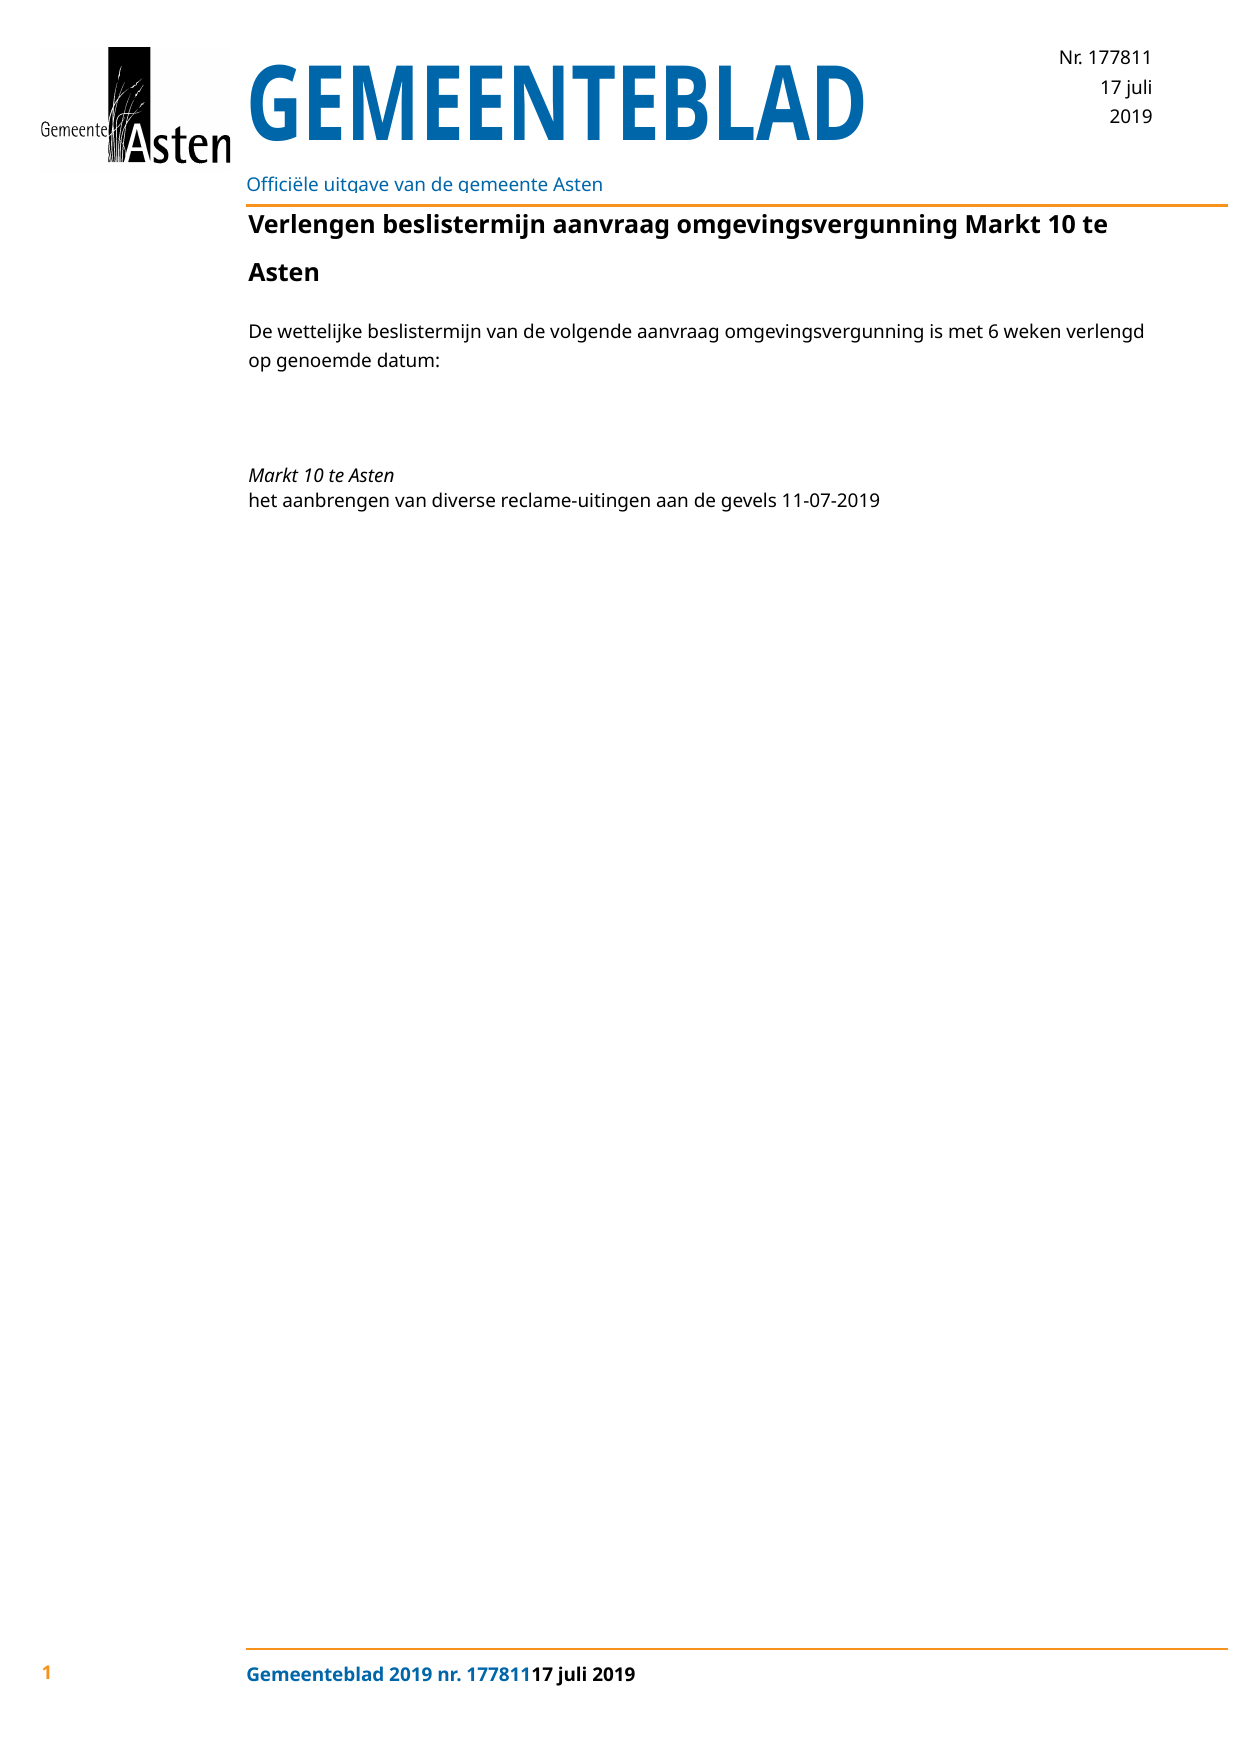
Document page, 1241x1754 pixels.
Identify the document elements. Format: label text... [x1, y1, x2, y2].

text De wettelijke beslistermijn van de volgende aanvraag omgevingsvergunning is met 6 weken verlengd op genoemde datum: [248, 318, 1152, 373]
picture [41, 47, 231, 172]
text Markt 10 te Asten [248, 462, 1152, 488]
text Verlengen beslistermijn aanvraag omgevingsvergunning Markt 10 te Asten [248, 207, 1152, 288]
text het aanbrengen van diverse reclame-uitingen aan de gevels 11-07-2019 [248, 488, 1152, 513]
